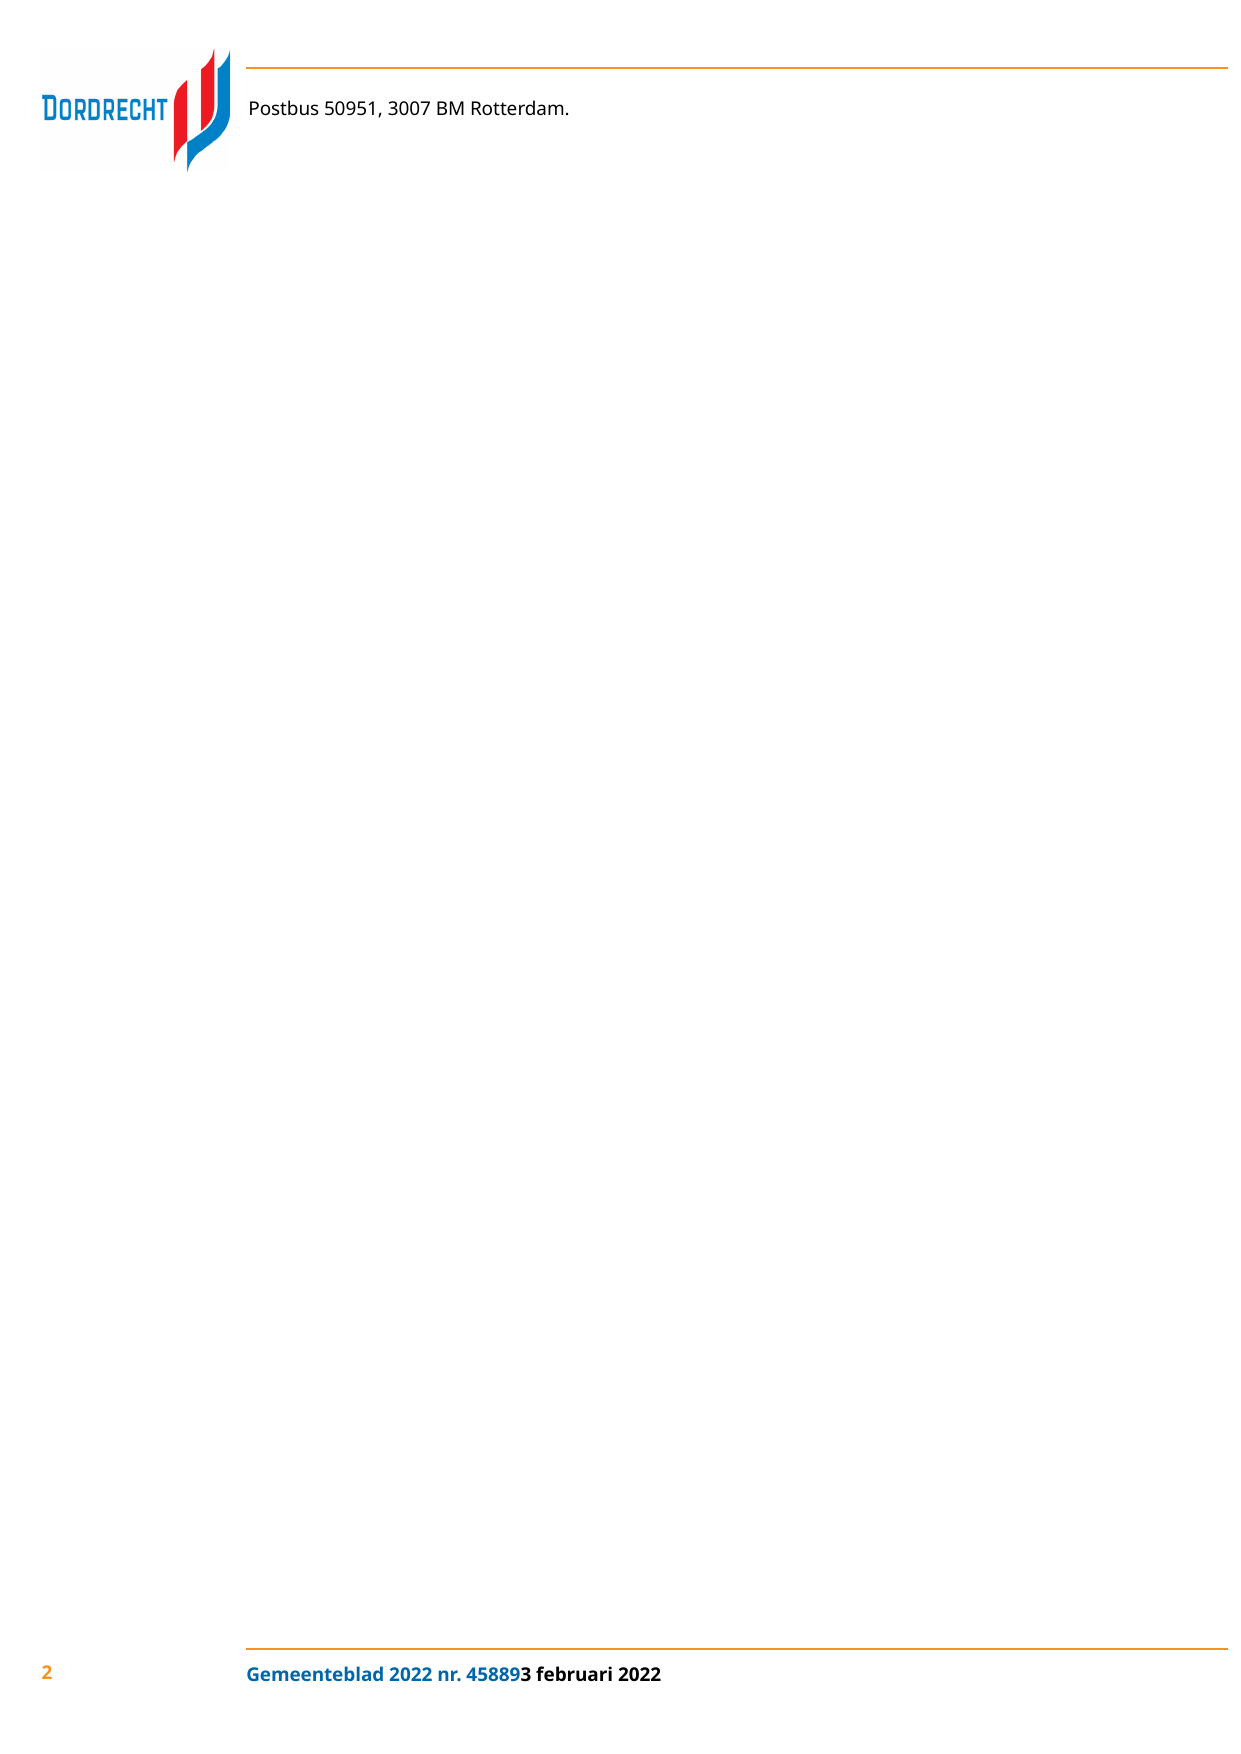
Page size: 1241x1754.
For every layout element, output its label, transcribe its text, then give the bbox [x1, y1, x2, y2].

picture [41, 47, 231, 172]
text Postbus 50951, 3007 BM Rotterdam. [248, 95, 1152, 121]
